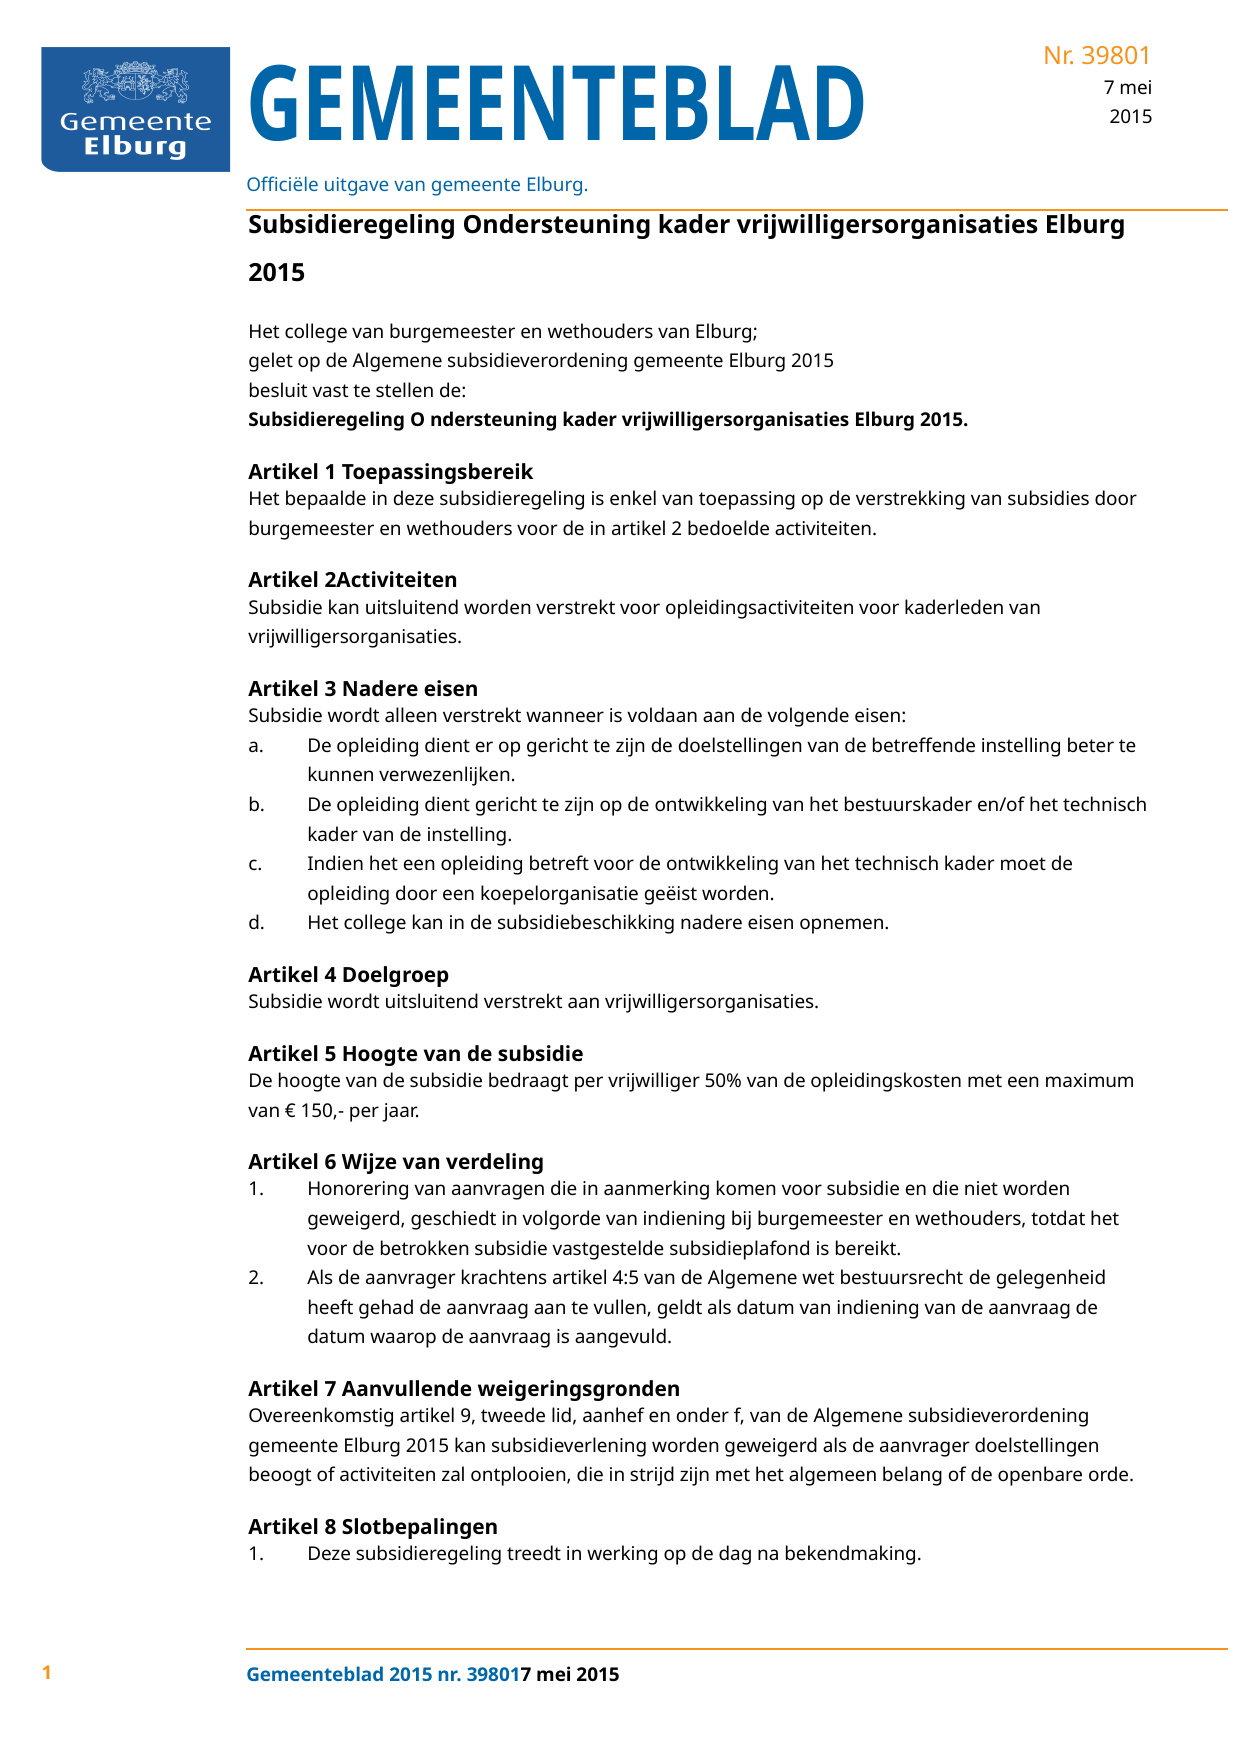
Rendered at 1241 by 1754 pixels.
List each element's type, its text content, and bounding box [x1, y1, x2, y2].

text Subsidie wordt alleen verstrekt wanneer is voldaan aan de volgende eisen: [248, 702, 1152, 728]
text Artikel 6 Wijze van verdeling [248, 1147, 1152, 1176]
list Deze subsidieregeling treedt in werking op de dag na bekendmaking. [248, 1540, 1152, 1566]
text De hoogte van de subsidie bedraagt per vrijwilliger 50% van de opleidingskosten met een maximum van € 150,- per jaar. [248, 1067, 1152, 1122]
text Artikel 8 Slotbepalingen [248, 1512, 1152, 1540]
text besluit vast te stellen de: [248, 377, 1152, 403]
list Als de aanvrager krachtens artikel 4:5 van de Algemene wet bestuursrecht de gelegenheid heeft gehad de aanvraag aan te vullen, geldt als datum van indiening van de aanvraag de datum waarop de aanvraag is aangevuld. [248, 1264, 1152, 1349]
text Overeenkomstig artikel 9, tweede lid, aanhef en onder f, van de Algemene subsidieverordening gemeente Elburg 2015 kan subsidieverlening worden geweigerd als de aanvrager doelstellingen beoogt of activiteiten zal ontplooien, die in strijd zijn met het algemeen belang of de openbare orde. [248, 1402, 1152, 1487]
text Artikel 4 Doelgroep [248, 960, 1152, 988]
list Het college kan in de subsidiebeschikking nadere eisen opnemen. [248, 909, 1152, 935]
text Artikel 7 Aanvullende weigeringsgronden [248, 1374, 1152, 1402]
text Artikel 2Activiteiten [248, 566, 1152, 594]
text Het college van burgemeester en wethouders van Elburg; [248, 318, 1152, 344]
list De opleiding dient gericht te zijn op de ontwikkeling van het bestuurskader en/of het technisch kader van de instelling. [248, 791, 1152, 846]
text Subsidie wordt uitsluitend verstrekt aan vrijwilligersorganisaties. [248, 988, 1152, 1014]
text Subsidie kan uitsluitend worden verstrekt voor opleidingsactiviteiten voor kaderleden van vrijwilligersorganisaties. [248, 594, 1152, 649]
text Subsidieregeling Ondersteuning kader vrijwilligersorganisaties Elburg 2015 [248, 211, 1152, 288]
list Honorering van aanvragen die in aanmerking komen voor subsidie en die niet worden geweigerd, geschiedt in volgorde van indiening bij burgemeester en wethouders, totdat het voor de betrokken subsidie vastgestelde subsidieplafond is bereikt. [248, 1176, 1152, 1261]
picture [41, 47, 231, 172]
text Artikel 5 Hoogte van de subsidie [248, 1039, 1152, 1067]
text gelet op de Algemene subsidieverordening gemeente Elburg 2015 [248, 347, 1152, 373]
list De opleiding dient er op gericht te zijn de doelstellingen van de betreffende instelling beter te kunnen verwezenlijken. [248, 732, 1152, 787]
text Subsidieregeling O ndersteuning kader vrijwilligersorganisaties Elburg 2015. [248, 407, 1152, 432]
text Artikel 3 Nadere eisen [248, 674, 1152, 702]
list Indien het een opleiding betreft voor de ontwikkeling van het technisch kader moet de opleiding door een koepelorganisatie geëist worden. [248, 850, 1152, 906]
text Het bepaalde in deze subsidieregeling is enkel van toepassing op de verstrekking van subsidies door burgemeester en wethouders voor de in artikel 2 bedoelde activiteiten. [248, 486, 1152, 541]
text Artikel 1 Toepassingsbereik [248, 457, 1152, 486]
